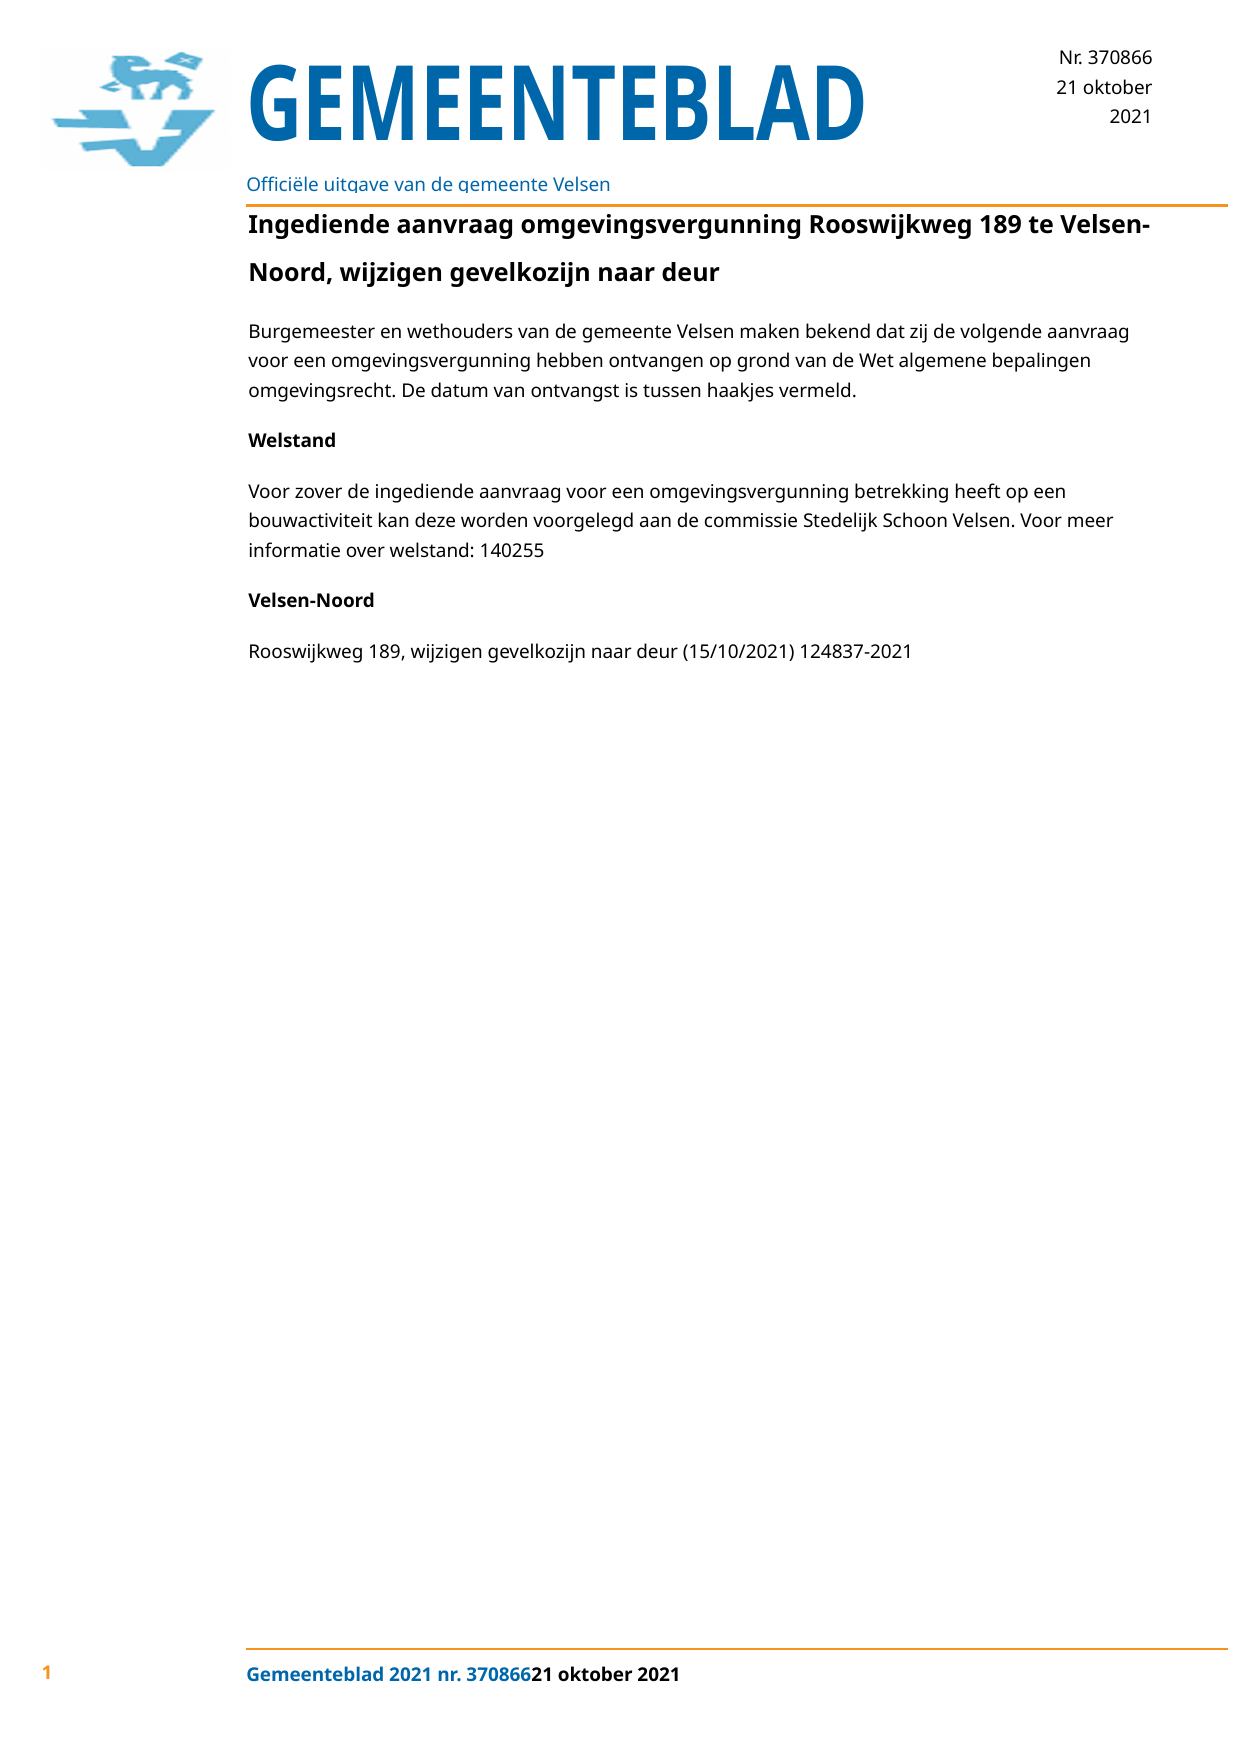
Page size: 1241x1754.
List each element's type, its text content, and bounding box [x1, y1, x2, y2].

text Welstand [248, 427, 1152, 453]
text Voor zover de ingediende aanvraag voor een omgevingsvergunning betrekking heeft op een bouwactiviteit kan deze worden voorgelegd aan de commissie Stedelijk Schoon Velsen. Voor meer informatie over welstand: 140255 [248, 478, 1152, 563]
text Ingediende aanvraag omgevingsvergunning Rooswijkweg 189 te Velsen-Noord, wijzigen gevelkozijn naar deur [248, 207, 1152, 288]
text Rooswijkweg 189, wijzigen gevelkozijn naar deur (15/10/2021) 124837-2021 [248, 638, 1152, 664]
text Velsen-Noord [248, 587, 1152, 613]
text Burgemeester en wethouders van de gemeente Velsen maken bekend dat zij de volgende aanvraag voor een omgevingsvergunning hebben ontvangen op grond van de Wet algemene bepalingen omgevingsrecht. De datum van ontvangst is tussen haakjes vermeld. [248, 318, 1152, 403]
picture [41, 47, 231, 172]
